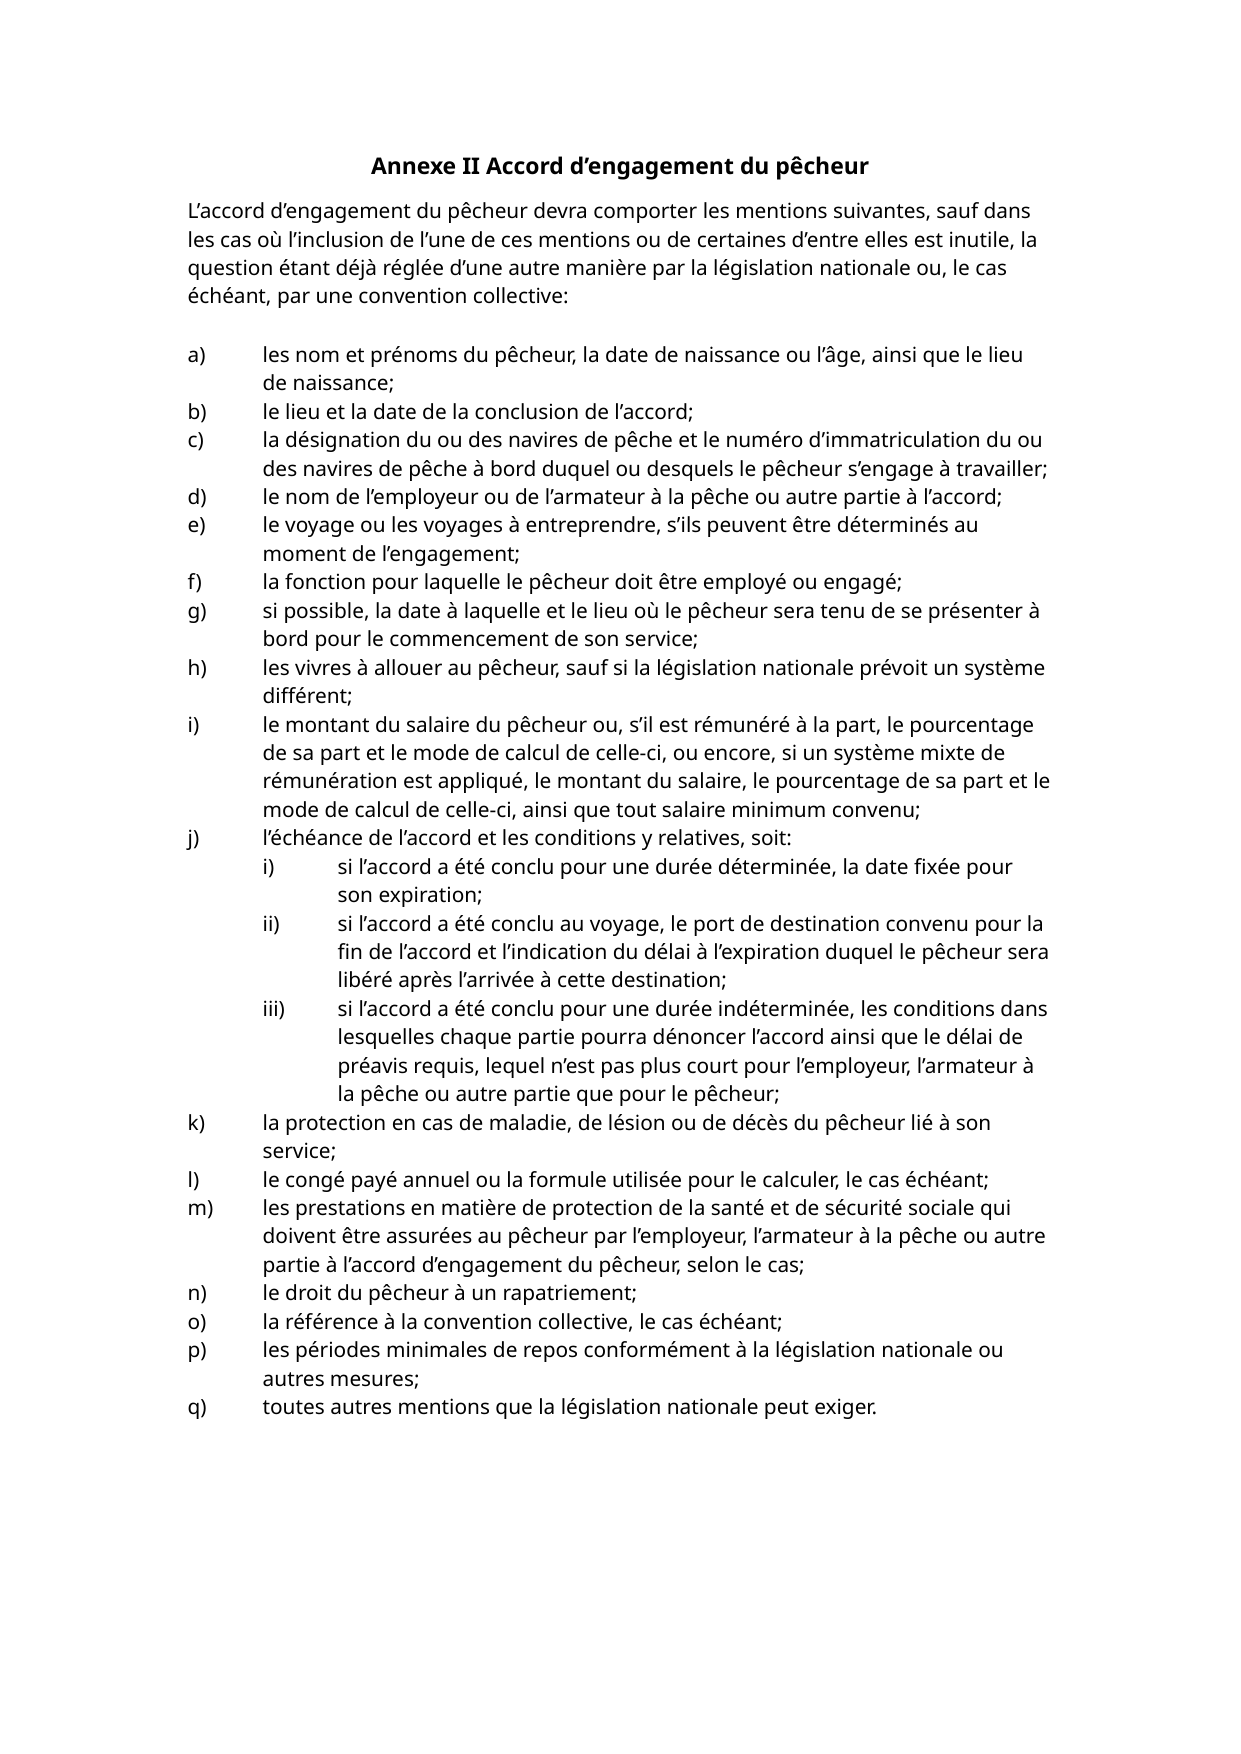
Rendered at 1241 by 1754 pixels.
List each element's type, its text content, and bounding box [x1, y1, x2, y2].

list toutes autres mentions que la législation nationale peut exiger. [187, 1392, 1053, 1421]
list le lieu et la date de la conclusion de l’accord; [187, 397, 1053, 425]
list les nom et prénoms du pêcheur, la date de naissance ou l’âge, ainsi que le lieu de naissance; [187, 340, 1053, 397]
list l’échéance de l’accord et les conditions y relatives, soit: [187, 823, 1053, 852]
list la fonction pour laquelle le pêcheur doit être employé ou engagé; [187, 567, 1053, 596]
list les vivres à allouer au pêcheur, sauf si la législation nationale prévoit un système différent; [187, 653, 1053, 710]
list les périodes minimales de repos conformément à la législation nationale ou autres mesures; [187, 1335, 1053, 1392]
list si l’accord a été conclu au voyage, le port de destination convenu pour la fin de l’accord et l’indication du délai à l’expiration duquel le pêcheur sera libéré après l’arrivée à cette destination; [262, 909, 1053, 994]
list le nom de l’employeur ou de l’armateur à la pêche ou autre partie à l’accord; [187, 482, 1053, 511]
list le voyage ou les voyages à entreprendre, s’ils peuvent être déterminés au moment de l’engagement; [187, 511, 1053, 567]
list la protection en cas de maladie, de lésion ou de décès du pêcheur lié à son service; [187, 1108, 1053, 1165]
list si l’accord a été conclu pour une durée indéterminée, les conditions dans lesquelles chaque partie pourra dénoncer l’accord ainsi que le délai de préavis requis, lequel n’est pas plus court pour l’employeur, l’armateur à la pêche ou autre partie que pour le pêcheur; [262, 994, 1053, 1108]
list la désignation du ou des navires de pêche et le numéro d’immatriculation du ou des navires de pêche à bord duquel ou desquels le pêcheur s’engage à travailler; [187, 425, 1053, 482]
text L’accord d’engagement du pêcheur devra comporter les mentions suivantes, sauf dans les cas où l’inclusion de l’une de ces mentions ou de certaines d’entre elles est inutile, la question étant déjà réglée d’une autre manière par la législation nationale ou, le cas échéant, par une convention collective: [187, 196, 1053, 310]
list les prestations en matière de protection de la santé et de sécurité sociale qui doivent être assurées au pêcheur par l’employeur, l’armateur à la pêche ou autre partie à l’accord d’engagement du pêcheur, selon le cas; [187, 1193, 1053, 1278]
list si l’accord a été conclu pour une durée déterminée, la date fixée pour son expiration; [262, 852, 1053, 909]
list la référence à la convention collective, le cas échéant; [187, 1307, 1053, 1335]
subtitle Annexe II Accord d’engagement du pêcheur [187, 150, 1053, 181]
list le montant du salaire du pêcheur ou, s’il est rémunéré à la part, le pourcentage de sa part et le mode de calcul de celle-ci, ou encore, si un système mixte de rémunération est appliqué, le montant du salaire, le pourcentage de sa part et le mode de calcul de celle-ci, ainsi que tout salaire minimum convenu; [187, 710, 1053, 823]
list le congé payé annuel ou la formule utilisée pour le calculer, le cas échéant; [187, 1165, 1053, 1193]
list le droit du pêcheur à un rapatriement; [187, 1278, 1053, 1307]
list si possible, la date à laquelle et le lieu où le pêcheur sera tenu de se présenter à bord pour le commencement de son service; [187, 596, 1053, 653]
